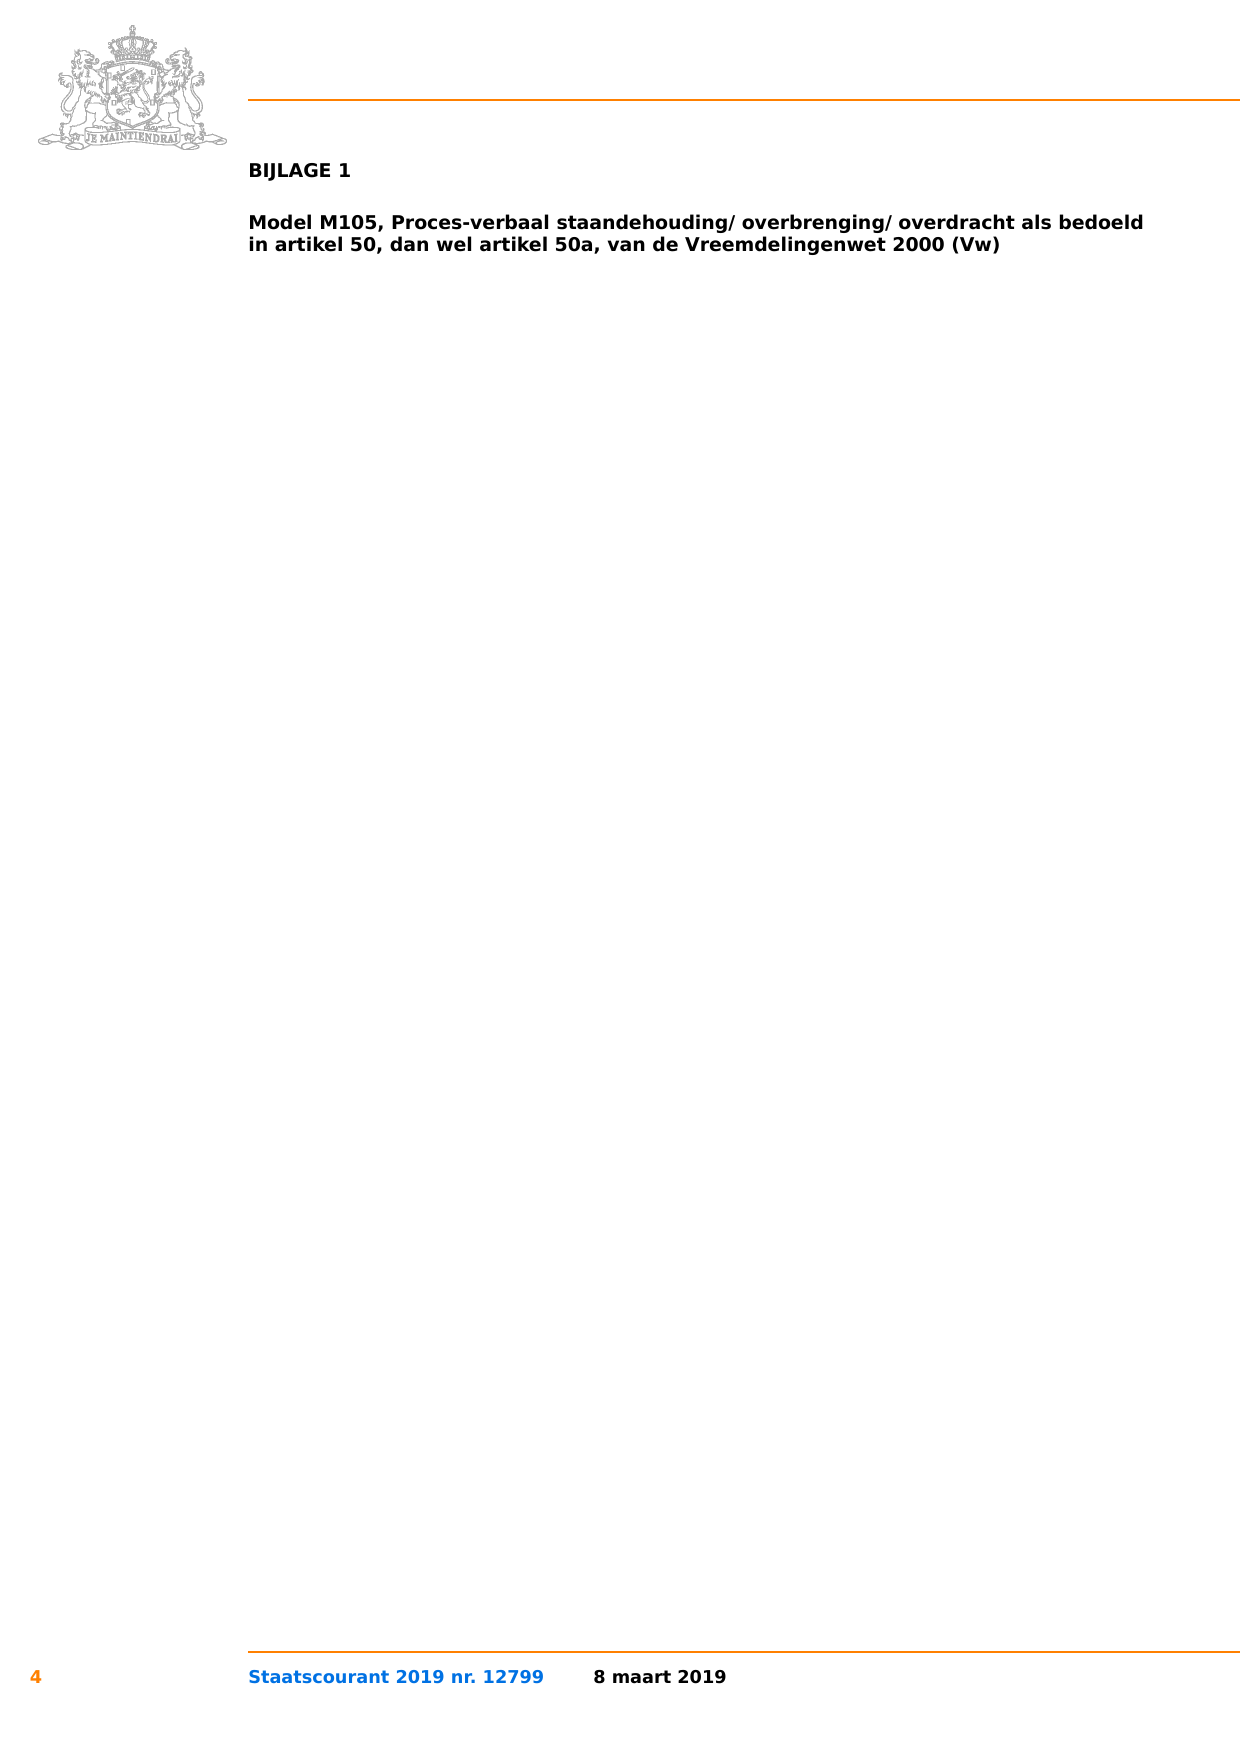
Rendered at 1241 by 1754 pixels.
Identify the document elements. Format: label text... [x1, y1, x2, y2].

picture [38, 25, 227, 150]
subtitle BIJLAGE 1 [248, 160, 1163, 182]
subtitle Model M105, Proces-verbaal staandehouding/ overbrenging/ overdracht als bedoeld in artikel 50, dan wel artikel 50a, van de Vreemdelingenwet 2000 (Vw) [248, 212, 1163, 256]
